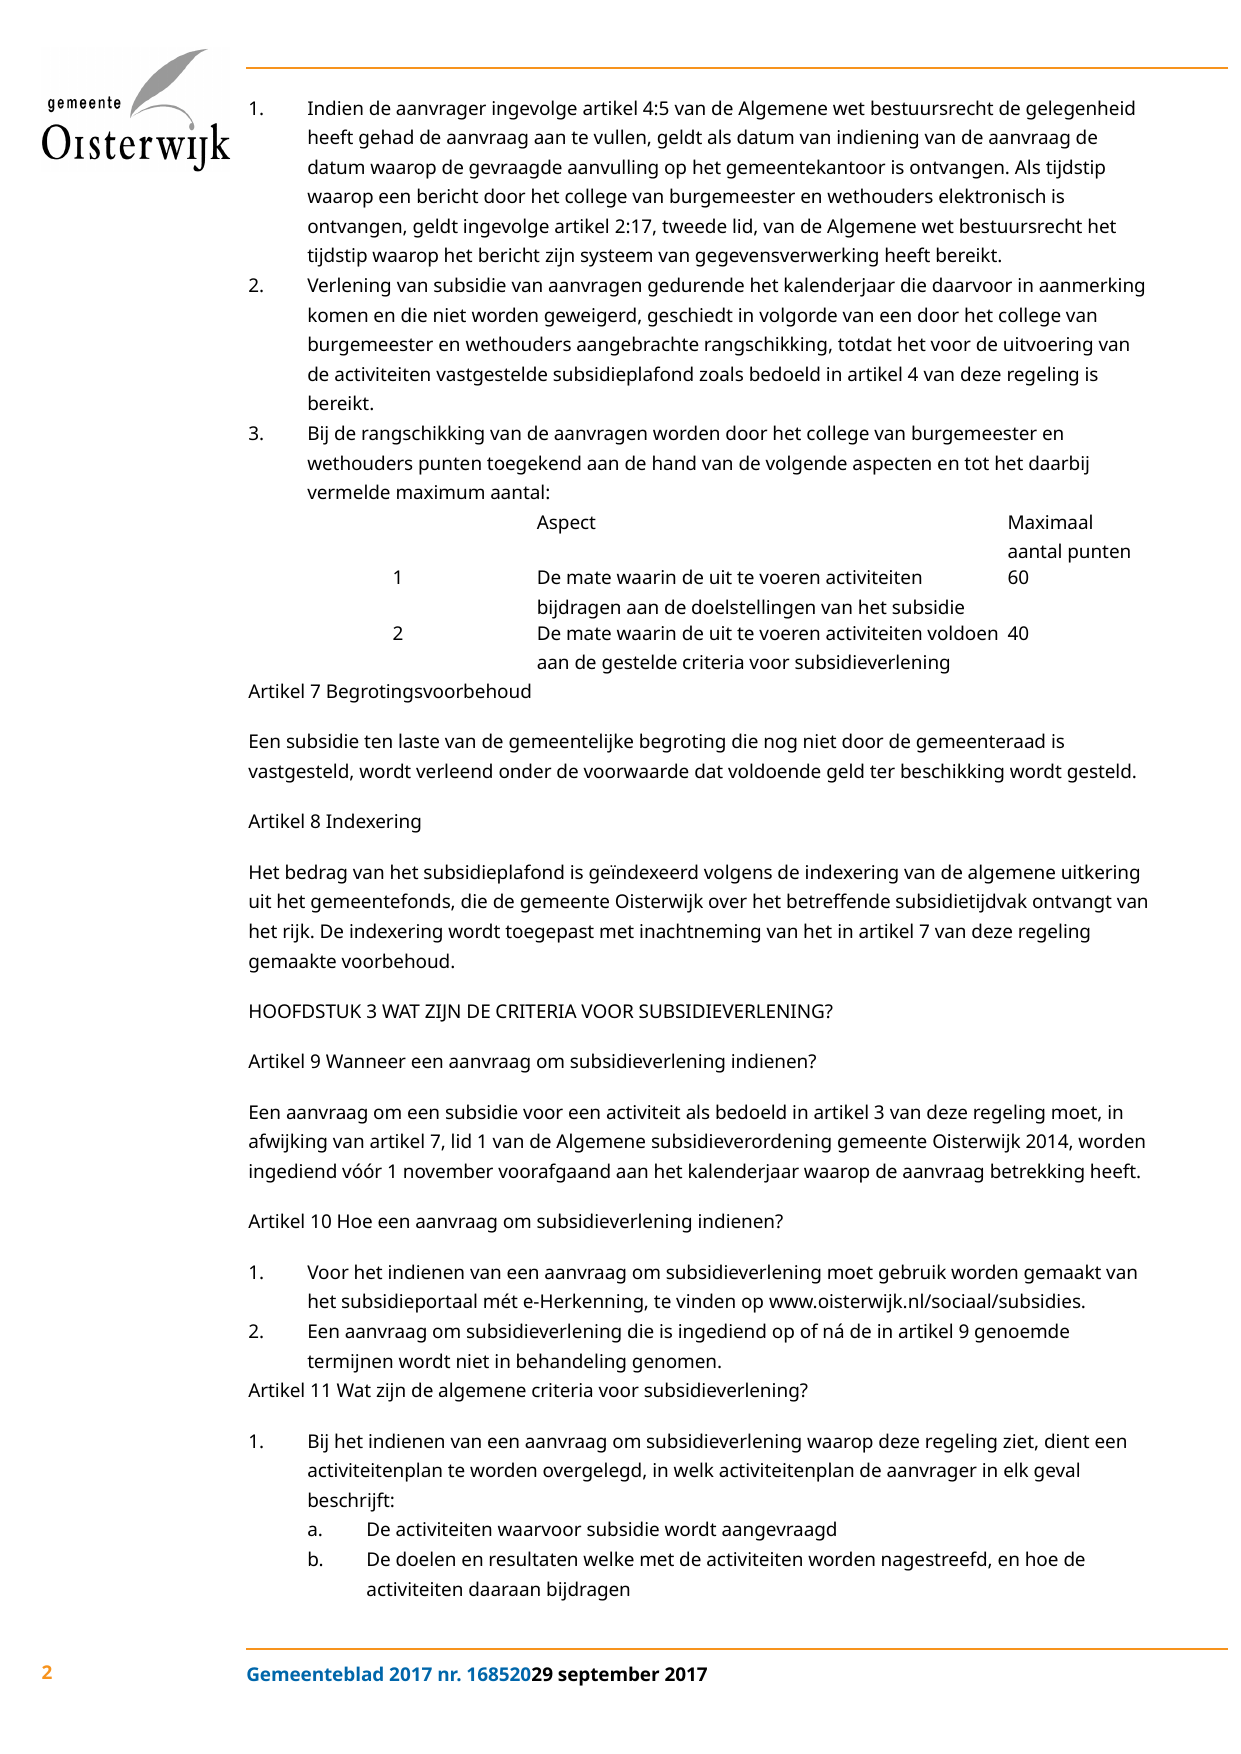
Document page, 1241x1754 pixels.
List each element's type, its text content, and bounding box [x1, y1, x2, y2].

list De doelen en resultaten welke met de activiteiten worden nagestreefd, en hoe de activiteiten daaraan bijdragen [307, 1546, 1152, 1601]
table_cell [248, 564, 392, 620]
text Artikel 9 Wanneer een aanvraag om subsidieverlening indienen? [248, 1049, 1152, 1074]
list Indien de aanvrager ingevolge artikel 4:5 van de Algemene wet bestuursrecht de gelegenheid heeft gehad de aanvraag aan te vullen, geldt als datum van indiening van de aanvraag de datum waarop de gevraagde aanvulling op het gemeentekantoor is ontvangen. Als tijdstip waarop een bericht door het college van burgemeester en wethouders elektronisch is ontvangen, geldt ingevolge artikel 2:17, tweede lid, van de Algemene wet bestuursrecht het tijdstip waarop het bericht zijn systeem van gegevensverwerking heeft bereikt. [248, 95, 1152, 268]
text HOOFDSTUK 3 WAT ZIJN DE CRITERIA VOOR SUBSIDIEVERLENING? [248, 998, 1152, 1024]
table_cell [248, 620, 392, 675]
table_header [248, 509, 392, 564]
table_header [392, 509, 537, 564]
table_cell 40 [1007, 620, 1152, 675]
text Artikel 7 Begrotingsvoorbehoud [248, 678, 1152, 704]
text Artikel 10 Hoe een aanvraag om subsidieverlening indienen? [248, 1209, 1152, 1234]
table_cell 1 [392, 564, 537, 620]
text Een subsidie ten laste van de gemeentelijke begroting die nog niet door de gemeenteraad is vastgesteld, wordt verleend onder de voorwaarde dat voldoende geld ter beschikking wordt gesteld. [248, 729, 1152, 784]
table_cell De mate waarin de uit te voeren activiteiten voldoen aan de gestelde criteria voor subsidieverlening [537, 620, 1007, 675]
list Bij het indienen van een aanvraag om subsidieverlening waarop deze regeling ziet, dient een activiteitenplan te worden overgelegd, in welk activiteitenplan de aanvrager in elk geval beschrijft: [248, 1428, 1152, 1513]
table_cell De mate waarin de uit te voeren activiteiten bijdragen aan de doelstellingen van het subsidie [537, 564, 1007, 620]
list Verlening van subsidie van aanvragen gedurende het kalenderjaar die daarvoor in aanmerking komen en die niet worden geweigerd, geschiedt in volgorde van een door het college van burgemeester en wethouders aangebrachte rangschikking, totdat het voor de uitvoering van de activiteiten vastgestelde subsidieplafond zoals bedoeld in artikel 4 van deze regeling is bereikt. [248, 272, 1152, 416]
text Artikel 8 Indexering [248, 809, 1152, 834]
table_header Maximaal aantal punten [1007, 509, 1152, 564]
text Artikel 11 Wat zijn de algemene criteria voor subsidieverlening? [248, 1377, 1152, 1403]
list De activiteiten waarvoor subsidie wordt aangevraagd [307, 1517, 1152, 1542]
text Het bedrag van het subsidieplafond is geïndexeerd volgens de indexering van de algemene uitkering uit het gemeentefonds, die de gemeente Oisterwijk over het betreffende subsidietijdvak ontvangt van het rijk. De indexering wordt toegepast met inachtneming van het in artikel 7 van deze regeling gemaakte voorbehoud. [248, 859, 1152, 973]
picture [41, 47, 231, 172]
list Een aanvraag om subsidieverlening die is ingediend op of ná de in artikel 9 genoemde termijnen wordt niet in behandeling genomen. [248, 1318, 1152, 1373]
table_cell 2 [392, 620, 537, 675]
text Een aanvraag om een subsidie voor een activiteit als bedoeld in artikel 3 van deze regeling moet, in afwijking van artikel 7, lid 1 van de Algemene subsidieverordening gemeente Oisterwijk 2014, worden ingediend vóór 1 november voorafgaand aan het kalenderjaar waarop de aanvraag betrekking heeft. [248, 1099, 1152, 1184]
list Voor het indienen van een aanvraag om subsidieverlening moet gebruik worden gemaakt van het subsidieportaal mét e-Herkenning, te vinden op www.oisterwijk.nl/sociaal/subsidies. [248, 1259, 1152, 1314]
table_cell 60 [1007, 564, 1152, 620]
list Bij de rangschikking van de aanvragen worden door het college van burgemeester en wethouders punten toegekend aan de hand van de volgende aspecten en tot het daarbij vermelde maximum aantal: [248, 420, 1152, 505]
table_header Aspect [537, 509, 1007, 564]
